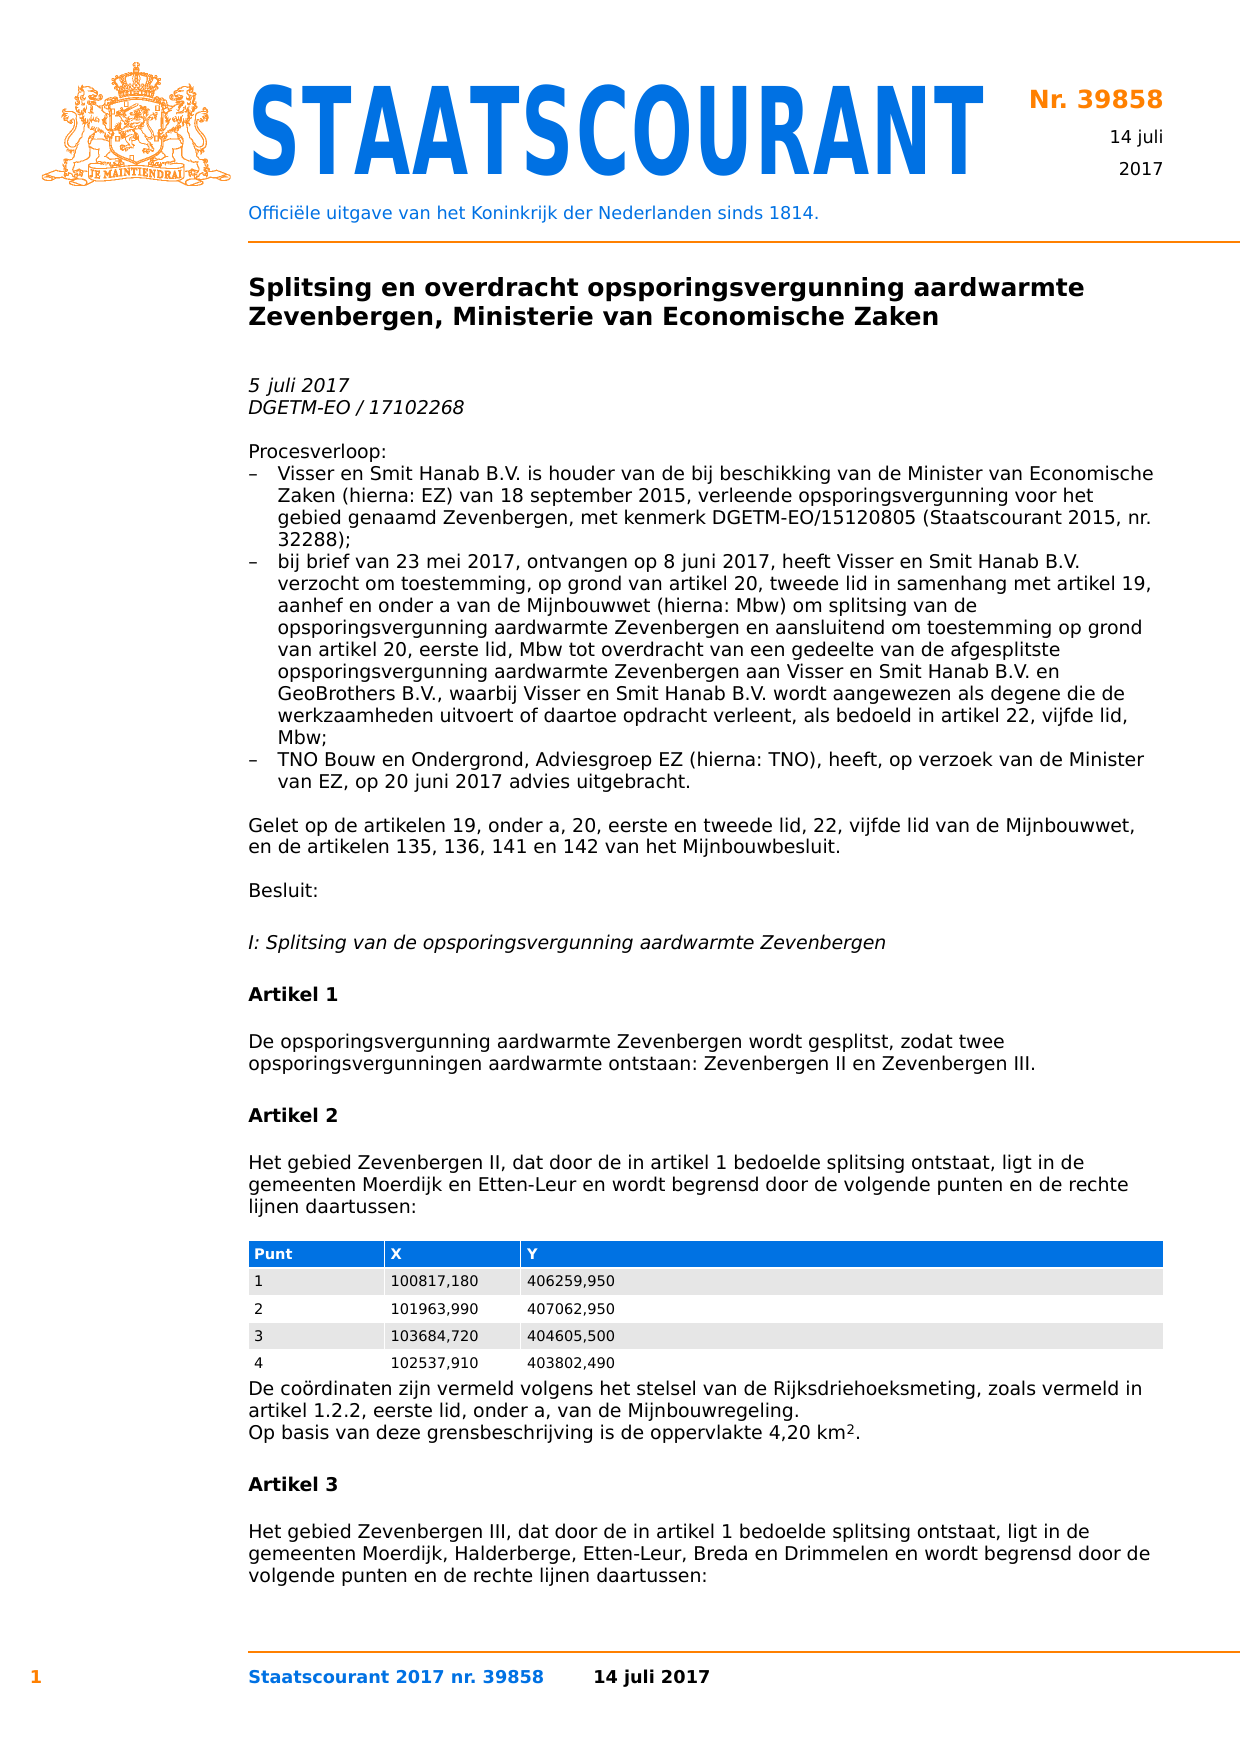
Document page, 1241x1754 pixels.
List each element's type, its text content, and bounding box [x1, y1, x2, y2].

text De coördinaten zijn vermeld volgens het stelsel van de Rijksdriehoeksmeting, zoals vermeld in artikel 1.2.2, eerste lid, onder a, van de Mijnbouwregeling. [248, 1378, 1163, 1422]
table_cell 3 [249, 1323, 384, 1349]
text Gelet op de artikelen 19, onder a, 20, eerste en tweede lid, 22, vijfde lid van de Mijnbouwwet, en de artikelen 135, 136, 141 en 142 van het Mijnbouwbesluit. [248, 814, 1163, 858]
text Op basis van deze grensbeschrijving is de oppervlakte 4,20 km2. [248, 1422, 1163, 1444]
table_cell 101963,990 [385, 1296, 520, 1322]
table_cell 407062,950 [521, 1296, 1163, 1322]
table_header Y [521, 1241, 1163, 1267]
table_cell 14 juli [998, 121, 1240, 153]
table_header Nr. 39858 [998, 62, 1240, 121]
subtitle I: Splitsing van de opsporingsvergunning aardwarmte Zevenbergen [248, 932, 1163, 954]
subtitle Artikel 1 [248, 984, 1163, 1006]
text Het gebied Zevenbergen III, dat door de in artikel 1 bedoelde splitsing ontstaat, ligt in de gemeenten Moerdijk, Halderberge, Etten-Leur, Breda en Drimmelen en wordt begrensd door de volgende punten en de rechte lijnen daartussen: [248, 1521, 1163, 1587]
text Procesverloop: [248, 441, 1163, 463]
table_cell 2017 [998, 153, 1240, 203]
text – TNO Bouw en Ondergrond, Adviesgroep EZ (hierna: TNO), heeft, op verzoek van de Minister van EZ, op 20 juni 2017 advies uitgebracht. [248, 749, 1163, 793]
table_cell Officiële uitgave van het Koninkrijk der Nederlanden sinds 1814. [248, 203, 1240, 241]
table_header X [385, 1241, 520, 1267]
table_header [25, 62, 248, 241]
text De opsporingsvergunning aardwarmte Zevenbergen wordt gesplitst, zodat twee opsporingsvergunningen aardwarmte ontstaan: Zevenbergen II en Zevenbergen III. [248, 1031, 1163, 1075]
table_cell 102537,910 [385, 1351, 520, 1377]
table_cell 406259,950 [521, 1269, 1163, 1295]
subtitle Splitsing en overdracht opsporingsvergunning aardwarmte Zevenbergen, Ministerie van Economische Zaken [248, 273, 1163, 331]
table_cell 2 [249, 1296, 384, 1322]
text Besluit: [248, 880, 1163, 902]
table_cell 4 [249, 1351, 384, 1377]
text – bij brief van 23 mei 2017, ontvangen op 8 juni 2017, heeft Visser en Smit Hanab B.V. verzocht om toestemming, op grond van artikel 20, tweede lid in samenhang met artikel 19, aanhef en onder a van de Mijnbouwwet (hierna: Mbw) om splitsing van de opsporingsvergunning aardwarmte Zevenbergen en aansluitend om toestemming op grond van artikel 20, eerste lid, Mbw tot overdracht van een gedeelte van de afgesplitste opsporingsvergunning aardwarmte Zevenbergen aan Visser en Smit Hanab B.V. en GeoBrothers B.V., waarbij Visser en Smit Hanab B.V. wordt aangewezen als degene die de werkzaamheden uitvoert of daartoe opdracht verleent, als bedoeld in artikel 22, vijfde lid, Mbw; [248, 551, 1163, 749]
text DGETM-EO / 17102268 [248, 397, 1163, 419]
table_cell 404605,500 [521, 1323, 1163, 1349]
picture [41, 62, 231, 186]
subtitle Artikel 2 [248, 1105, 1163, 1127]
table_header Punt [249, 1241, 384, 1267]
table_cell 1 [249, 1269, 384, 1295]
text 5 juli 2017 [248, 375, 1163, 397]
text Het gebied Zevenbergen II, dat door de in artikel 1 bedoelde splitsing ontstaat, ligt in de gemeenten Moerdijk en Etten-Leur en wordt begrensd door de volgende punten en de rechte lijnen daartussen: [248, 1152, 1163, 1218]
table_cell 100817,180 [385, 1269, 520, 1295]
subtitle Artikel 3 [248, 1474, 1163, 1496]
table_cell 403802,490 [521, 1351, 1163, 1377]
text – Visser en Smit Hanab B.V. is houder van de bij beschikking van de Minister van Economische Zaken (hierna: EZ) van 18 september 2015, verleende opsporingsvergunning voor het gebied genaamd Zevenbergen, met kenmerk DGETM-EO/15120805 (Staatscourant 2015, nr. 32288); [248, 463, 1163, 551]
table_header STAATSCOURANT [248, 62, 998, 203]
table_cell 103684,720 [385, 1323, 520, 1349]
